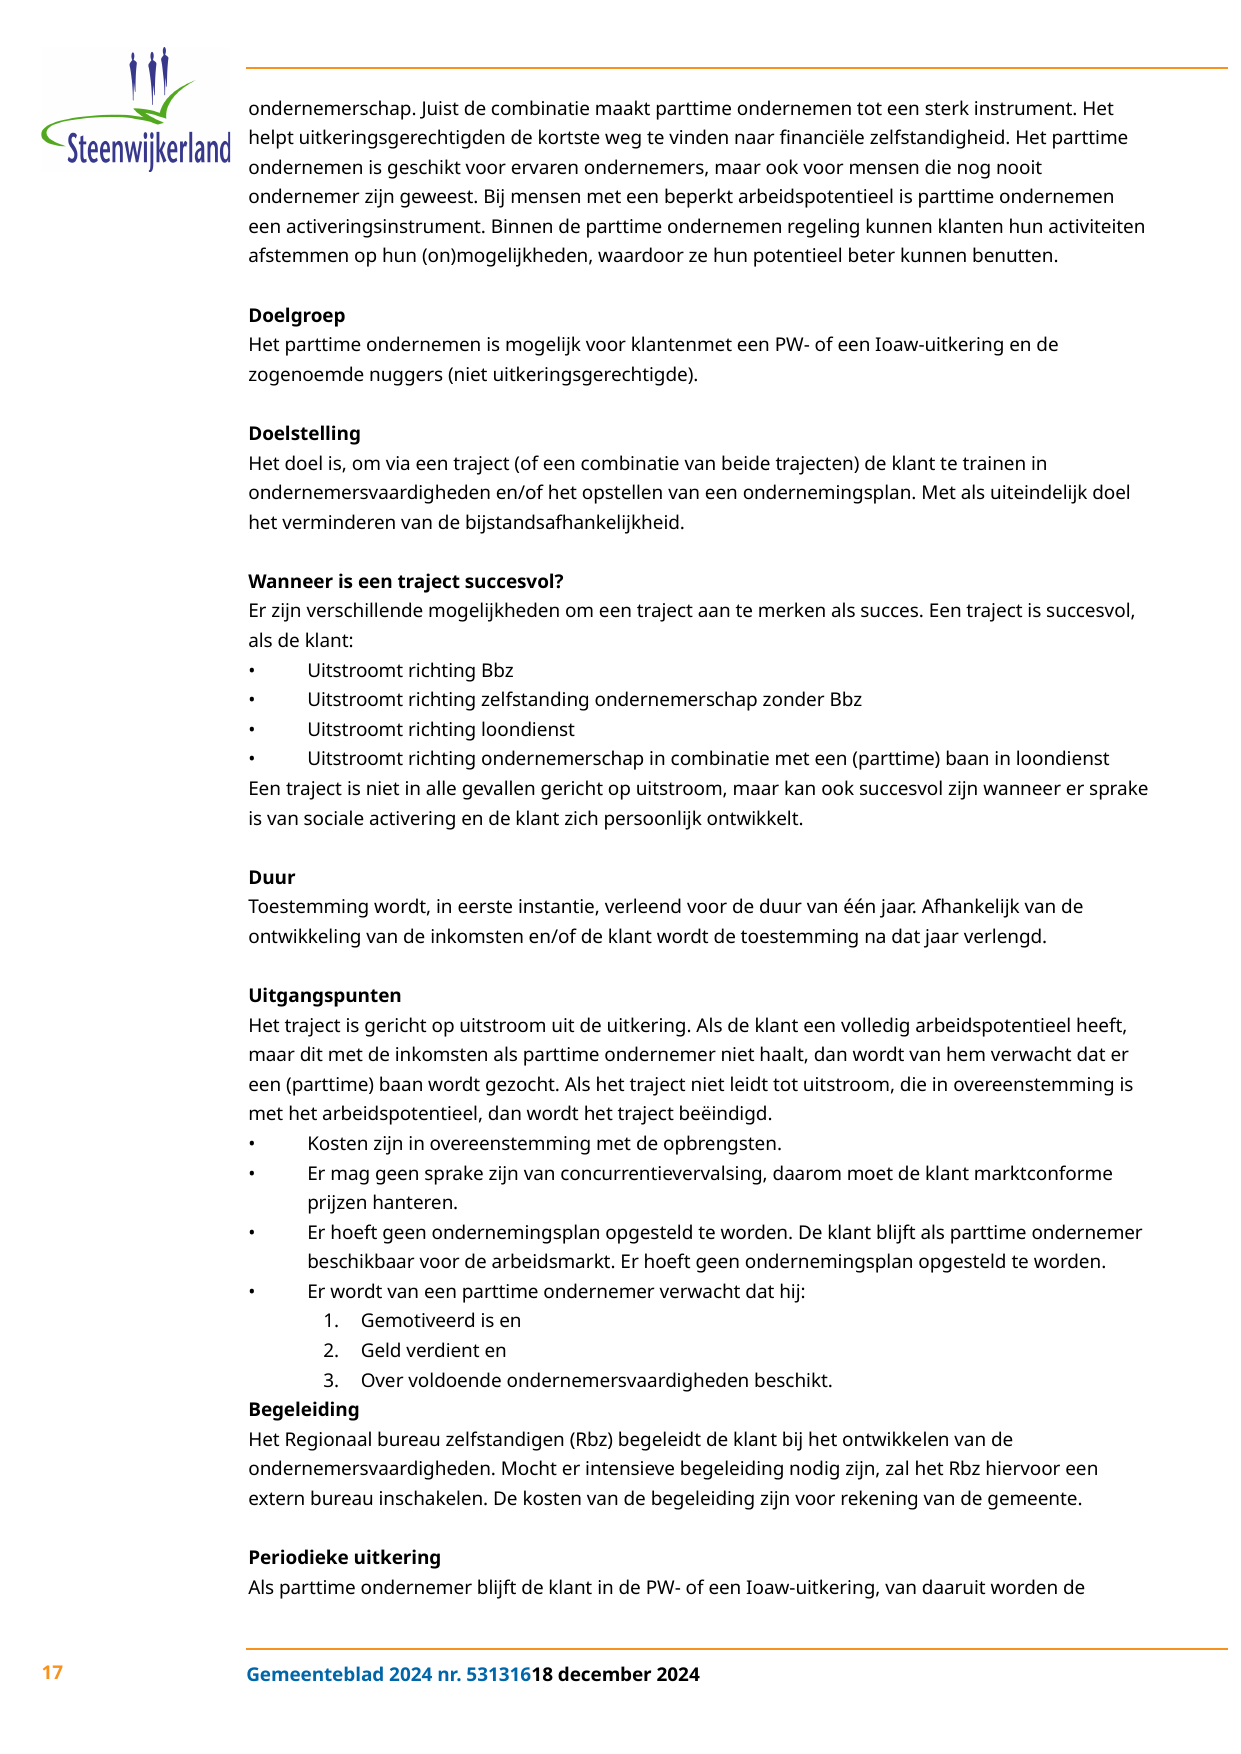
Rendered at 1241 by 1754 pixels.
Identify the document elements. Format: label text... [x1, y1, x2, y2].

text Duur [248, 864, 1152, 890]
list Uitstroomt richting loondienst [248, 716, 1152, 742]
list Uitstroomt richting Bbz [248, 657, 1152, 683]
text Het Regionaal bureau zelfstandigen (Rbz) begeleidt de klant bij het ontwikkelen van de ondernemersvaardigheden. Mocht er intensieve begeleiding nodig zijn, zal het Rbz hiervoor een extern bureau inschakelen. De kosten van de begeleiding zijn voor rekening van de gemeente. [248, 1426, 1152, 1511]
picture [41, 47, 231, 172]
text Doelgroep [248, 302, 1152, 328]
text Periodieke uitkering [248, 1544, 1152, 1570]
text Een traject is niet in alle gevallen gericht op uitstroom, maar kan ook succesvol zijn wanneer er sprake is van sociale activering en de klant zich persoonlijk ontwikkelt. [248, 775, 1152, 831]
list Er wordt van een parttime ondernemer verwacht dat hij: [248, 1278, 1152, 1304]
text Doelstelling [248, 420, 1152, 446]
text Begeleiding [248, 1396, 1152, 1422]
text Het traject is gericht op uitstroom uit de uitkering. Als de klant een volledig arbeidspotentieel heeft, maar dit met de inkomsten als parttime ondernemer niet haalt, dan wordt van hem verwacht dat er een (parttime) baan wordt gezocht. Als het traject niet leidt tot uitstroom, die in overeenstemming is met het arbeidspotentieel, dan wordt het traject beëindigd. [248, 1012, 1152, 1126]
text Het doel is, om via een traject (of een combinatie van beide trajecten) de klant te trainen in ondernemersvaardigheden en/of het opstellen van een ondernemingsplan. Met als uiteindelijk doel het verminderen van de bijstandsafhankelijkheid. [248, 450, 1152, 535]
list Uitstroomt richting ondernemerschap in combinatie met een (parttime) baan in loondienst [248, 746, 1152, 771]
list Over voldoende ondernemersvaardigheden beschikt. [323, 1367, 1152, 1393]
text Als parttime ondernemer blijft de klant in de PW- of een Ioaw-uitkering, van daaruit worden de [248, 1574, 1152, 1600]
text Het parttime ondernemen is mogelijk voor klantenmet een PW- of een Ioaw-uitkering en de zogenoemde nuggers (niet uitkeringsgerechtigde). [248, 331, 1152, 387]
text Er zijn verschillende mogelijkheden om een traject aan te merken als succes. Een traject is succesvol, als de klant: [248, 598, 1152, 653]
text ondernemerschap. Juist de combinatie maakt parttime ondernemen tot een sterk instrument. Het helpt uitkeringsgerechtigden de kortste weg te vinden naar financiële zelfstandigheid. Het parttime ondernemen is geschikt voor ervaren ondernemers, maar ook voor mensen die nog nooit ondernemer zijn geweest. Bij mensen met een beperkt arbeidspotentieel is parttime ondernemen een activeringsinstrument. Binnen de parttime ondernemen regeling kunnen klanten hun activiteiten afstemmen op hun (on)mogelijkheden, waardoor ze hun potentieel beter kunnen benutten. [248, 95, 1152, 268]
list Er hoeft geen ondernemingsplan opgesteld te worden. De klant blijft als parttime ondernemer beschikbaar voor de arbeidsmarkt. Er hoeft geen ondernemingsplan opgesteld te worden. [248, 1219, 1152, 1274]
list Uitstroomt richting zelfstanding ondernemerschap zonder Bbz [248, 686, 1152, 712]
list Er mag geen sprake zijn van concurrentievervalsing, daarom moet de klant marktconforme prijzen hanteren. [248, 1160, 1152, 1215]
list Geld verdient en [323, 1337, 1152, 1363]
text Toestemming wordt, in eerste instantie, verleend voor de duur van één jaar. Afhankelijk van de ontwikkeling van de inkomsten en/of de klant wordt de toestemming na dat jaar verlengd. [248, 893, 1152, 949]
list Gemotiveerd is en [323, 1308, 1152, 1333]
text Wanneer is een traject succesvol? [248, 568, 1152, 594]
text Uitgangspunten [248, 982, 1152, 1008]
list Kosten zijn in overeenstemming met de opbrengsten. [248, 1130, 1152, 1156]
